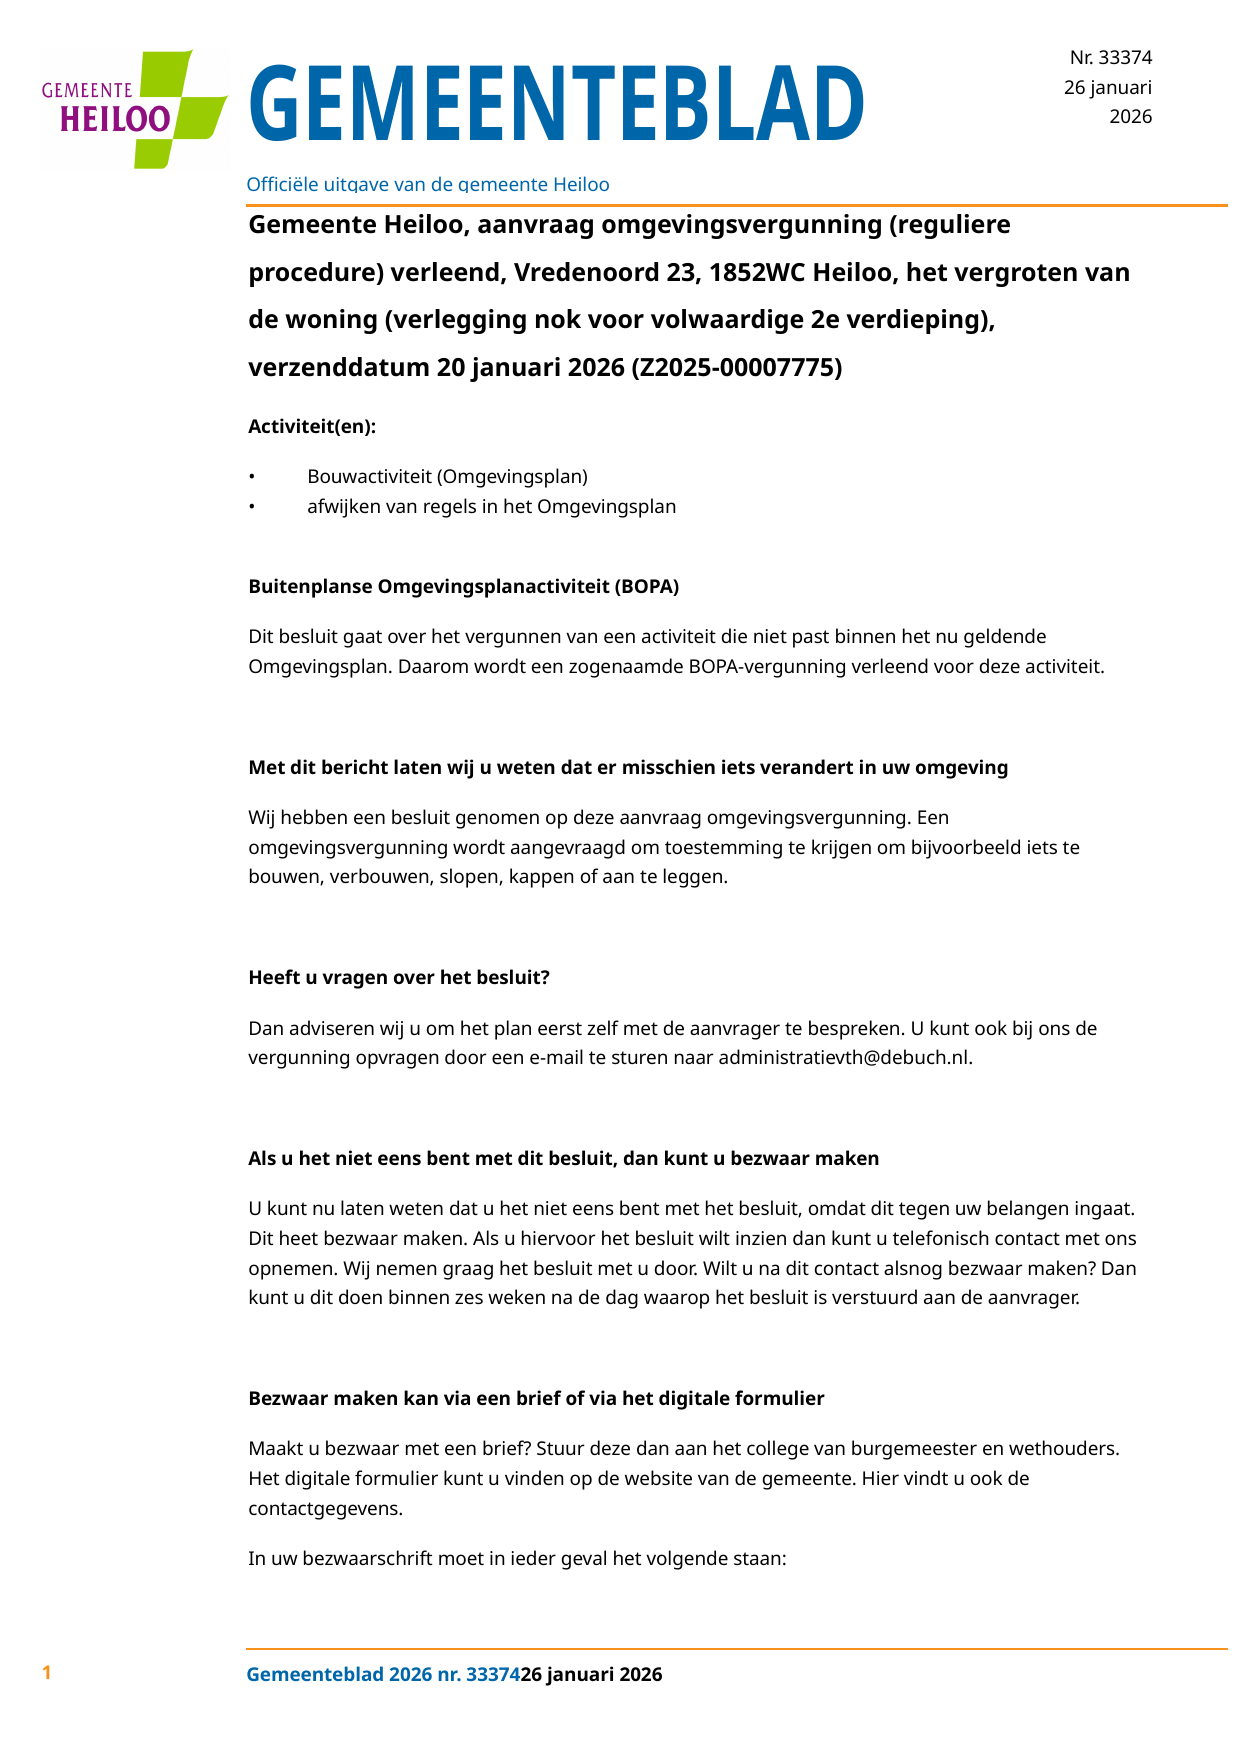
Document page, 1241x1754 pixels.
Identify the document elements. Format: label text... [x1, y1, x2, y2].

list Bouwactiviteit (Omgevingsplan) [248, 463, 1152, 489]
text Gemeente Heiloo, aanvraag omgevingsvergunning (reguliere procedure) verleend, Vredenoord 23, 1852WC Heiloo, het vergroten van de woning (verlegging nok voor volwaardige 2e verdieping), verzenddatum 20 januari 2026 (Z2025-00007775) [248, 207, 1152, 384]
text Heeft u vragen over het besluit? [248, 964, 1152, 990]
text Activiteit(en): [248, 413, 1152, 439]
text Buitenplanse Omgevingsplanactiviteit (BOPA) [248, 573, 1152, 599]
text Met dit bericht laten wij u weten dat er misschien iets verandert in uw omgeving [248, 754, 1152, 780]
text Als u het niet eens bent met dit besluit, dan kunt u bezwaar maken [248, 1145, 1152, 1171]
text Maakt u bezwaar met een brief? Stuur deze dan aan het college van burgemeester en wethouders. Het digitale formulier kunt u vinden op de website van de gemeente. Hier vindt u ook de contactgegevens. [248, 1436, 1152, 1521]
text In uw bezwaarschrift moet in ieder geval het volgende staan: [248, 1545, 1152, 1571]
text Dan adviseren wij u om het plan eerst zelf met de aanvrager te bespreken. U kunt ook bij ons de vergunning opvragen door een e-mail te sturen naar administratievth@debuch.nl. [248, 1015, 1152, 1070]
text Dit besluit gaat over het vergunnen van een activiteit die niet past binnen het nu geldende Omgevingsplan. Daarom wordt een zogenaamde BOPA-vergunning verleend voor deze activiteit. [248, 623, 1152, 679]
list afwijken van regels in het Omgevingsplan [248, 493, 1152, 519]
text Bezwaar maken kan via een brief of via het digitale formulier [248, 1385, 1152, 1411]
text Wij hebben een besluit genomen op deze aanvraag omgevingsvergunning. Een omgevingsvergunning wordt aangevraagd om toestemming te krijgen om bijvoorbeeld iets te bouwen, verbouwen, slopen, kappen of aan te leggen. [248, 804, 1152, 889]
picture [41, 47, 231, 172]
text U kunt nu laten weten dat u het niet eens bent met het besluit, omdat dit tegen uw belangen ingaat. Dit heet bezwaar maken. Als u hiervoor het besluit wilt inzien dan kunt u telefonisch contact met ons opnemen. Wij nemen graag het besluit met u door. Wilt u na dit contact alsnog bezwaar maken? Dan kunt u dit doen binnen zes weken na de dag waarop het besluit is verstuurd aan de aanvrager. [248, 1196, 1152, 1310]
